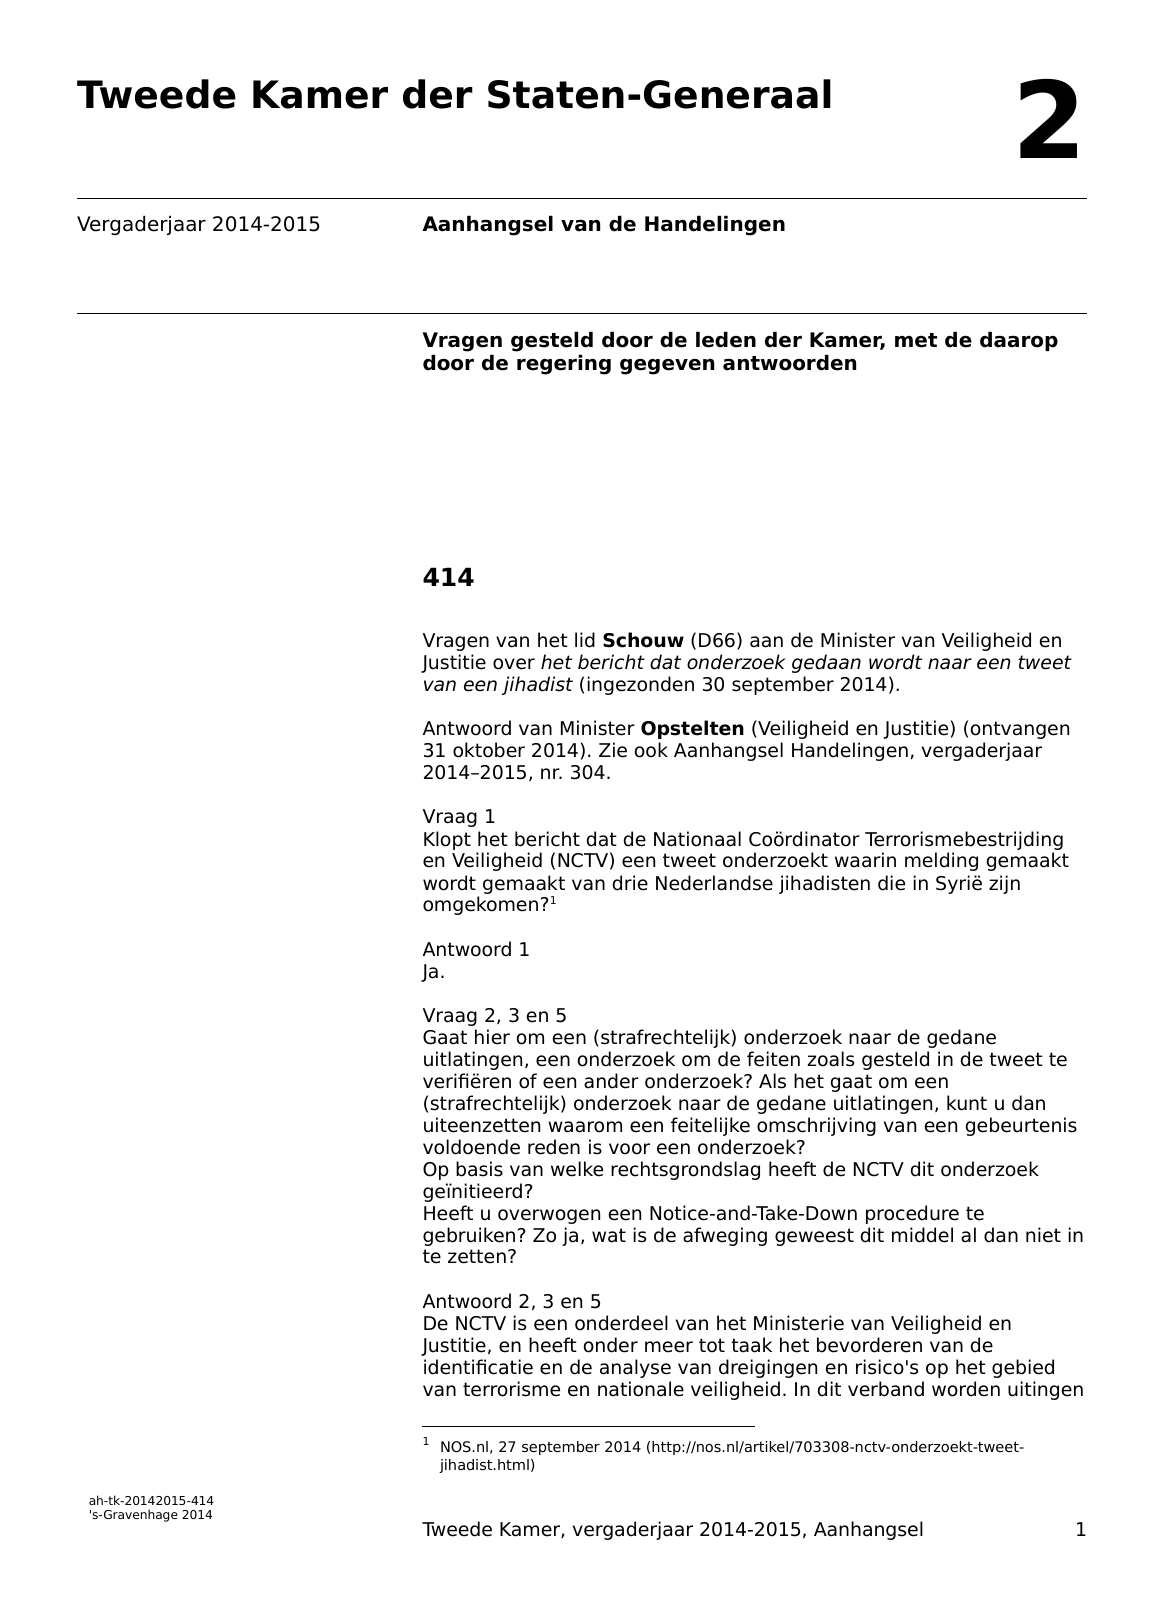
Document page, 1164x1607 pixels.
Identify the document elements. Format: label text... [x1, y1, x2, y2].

text Op basis van welke rechtsgrondslag heeft de NCTV dit onderzoek geïnitieerd? [422, 1158, 1087, 1202]
text 's-Gravenhage 2014 [88, 1508, 323, 1522]
text Ja. [422, 961, 1087, 982]
table_header Tweede Kamer der Staten-Generaal [77, 59, 886, 198]
text De NCTV is een onderdeel van het Ministerie van Veiligheid en Justitie, en heeft onder meer tot taak het bevorderen van de identificatie en de analyse van dreigingen en risico's op het gebied van terrorisme en nationale veiligheid. In dit verband worden uitingen [422, 1313, 1087, 1401]
text Vraag 1 [422, 806, 1087, 828]
table_cell Vragen gesteld door de leden der Kamer, met de daarop door de regering gegeven antwoorden [422, 314, 1087, 375]
text Gaat hier om een (strafrechtelijk) onderzoek naar de gedane uitlatingen, een onderzoek om de feiten zoals gesteld in de tweet te verifiëren of een ander onderzoek? Als het gaat om een (strafrechtelijk) onderzoek naar de gedane uitlatingen, kunt u dan uiteenzetten waarom een feitelijke omschrijving van een gebeurtenis voldoende reden is voor een onderzoek? [422, 1027, 1087, 1158]
text ah-tk-20142015-414 [88, 1494, 323, 1508]
table_cell Vergaderjaar 2014-2015 [77, 199, 422, 313]
text Klopt het bericht dat de Nationaal Coördinator Terrorismebestrijding en Veiligheid (NCTV) een tweet onderzoekt waarin melding gemaakt wordt gemaakt van drie Nederlandse jihadisten die in Syrië zijn omgekomen? [422, 828, 1087, 916]
text 414 [422, 563, 1087, 592]
text Vraag 2, 3 en 5 [422, 1005, 1087, 1027]
text Antwoord van Minister Opstelten (Veiligheid en Justitie) (ontvangen 31 oktober 2014). Zie ook Aanhangsel Handelingen, vergaderjaar 2014–2015, nr. 304. [422, 718, 1087, 784]
text Heeft u overwogen een Notice-and-Take-Down procedure te gebruiken? Zo ja, wat is de afweging geweest dit middel al dan niet in te zetten? [422, 1202, 1087, 1268]
table_header 2 [886, 59, 1087, 198]
table_cell [77, 314, 422, 375]
text Antwoord 2, 3 en 5 [422, 1291, 1087, 1313]
text Antwoord 1 [422, 938, 1087, 961]
table_cell Aanhangsel van de Handelingen [422, 199, 1087, 313]
text NOS.nl, 27 september 2014 (http://nos.nl/artikel/703308-nctv-onderzoekt-tweet-jihadist.html) [422, 1435, 1087, 1474]
text Vragen van het lid Schouw (D66) aan de Minister van Veiligheid en Justitie over het bericht dat onderzoek gedaan wordt naar een tweet van een jihadist (ingezonden 30 september 2014). [422, 630, 1087, 696]
